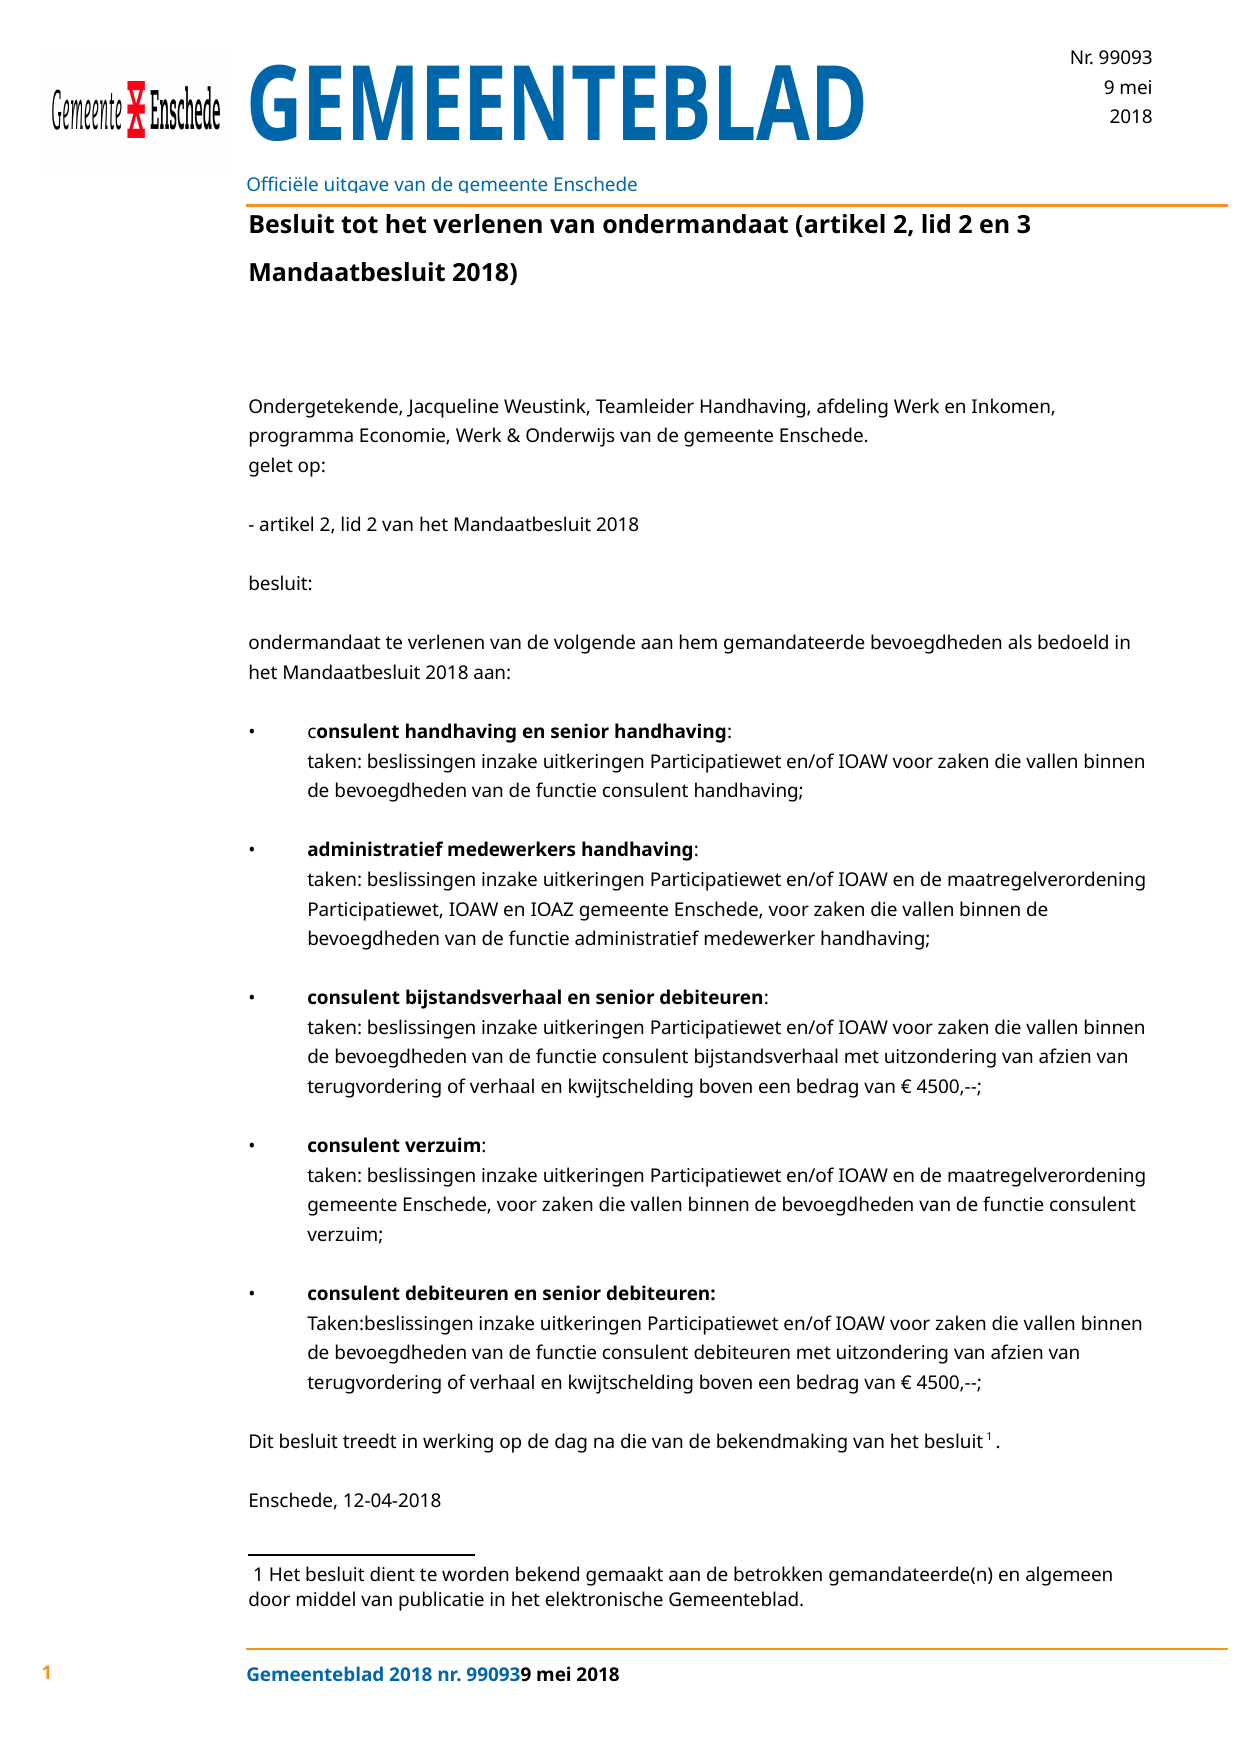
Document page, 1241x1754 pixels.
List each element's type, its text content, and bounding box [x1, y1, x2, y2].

list taken: beslissingen inzake uitkeringen Participatiewet en/of IOAW en de maatregelverordening Participatiewet, IOAW en IOAZ gemeente Enschede, voor zaken die vallen binnen de bevoegdheden van de functie administratief medewerker handhaving; [248, 866, 1152, 951]
text Enschede, 12-04-2018 [248, 1487, 1152, 1513]
text Besluit tot het verlenen van ondermandaat (artikel 2, lid 2 en 3 Mandaatbesluit 2018) [248, 207, 1152, 288]
text gelet op: [248, 452, 1152, 478]
list taken: beslissingen inzake uitkeringen Participatiewet en/of IOAW en de maatregelverordening gemeente Enschede, voor zaken die vallen binnen de bevoegdheden van de functie consulent verzuim; [248, 1162, 1152, 1247]
list Taken:beslissingen inzake uitkeringen Participatiewet en/of IOAW voor zaken die vallen binnen de bevoegdheden van de functie consulent debiteuren met uitzondering van afzien van terugvordering of verhaal en kwijtschelding boven een bedrag van € 4500,--; [248, 1310, 1152, 1395]
list taken: beslissingen inzake uitkeringen Participatiewet en/of IOAW voor zaken die vallen binnen de bevoegdheden van de functie consulent bijstandsverhaal met uitzondering van afzien van terugvordering of verhaal en kwijtschelding boven een bedrag van € 4500,--; [248, 1014, 1152, 1099]
list consulent handhaving en senior handhaving: [248, 718, 1152, 744]
list consulent bijstandsverhaal en senior debiteuren: [248, 984, 1152, 1010]
text Het besluit dient te worden bekend gemaakt aan de betrokken gemandateerde(n) en algemeen door middel van publicatie in het elektronische Gemeenteblad. [248, 1561, 1152, 1612]
text Dit besluit treedt in werking op de dag na die van de bekendmaking van het besluit. [248, 1428, 1152, 1454]
list consulent verzuim: [248, 1132, 1152, 1158]
text ondermandaat te verlenen van de volgende aan hem gemandateerde bevoegdheden als bedoeld in het Mandaatbesluit 2018 aan: [248, 629, 1152, 685]
list administratief medewerkers handhaving: [248, 837, 1152, 862]
list consulent debiteuren en senior debiteuren: [248, 1280, 1152, 1306]
text besluit: [248, 570, 1152, 596]
picture [41, 47, 231, 172]
list taken: beslissingen inzake uitkeringen Participatiewet en/of IOAW voor zaken die vallen binnen de bevoegdheden van de functie consulent handhaving; [248, 748, 1152, 803]
text - artikel 2, lid 2 van het Mandaatbesluit 2018 [248, 511, 1152, 537]
text Ondergetekende, Jacqueline Weustink, Teamleider Handhaving, afdeling Werk en Inkomen, programma Economie, Werk & Onderwijs van de gemeente Enschede. [248, 393, 1152, 448]
